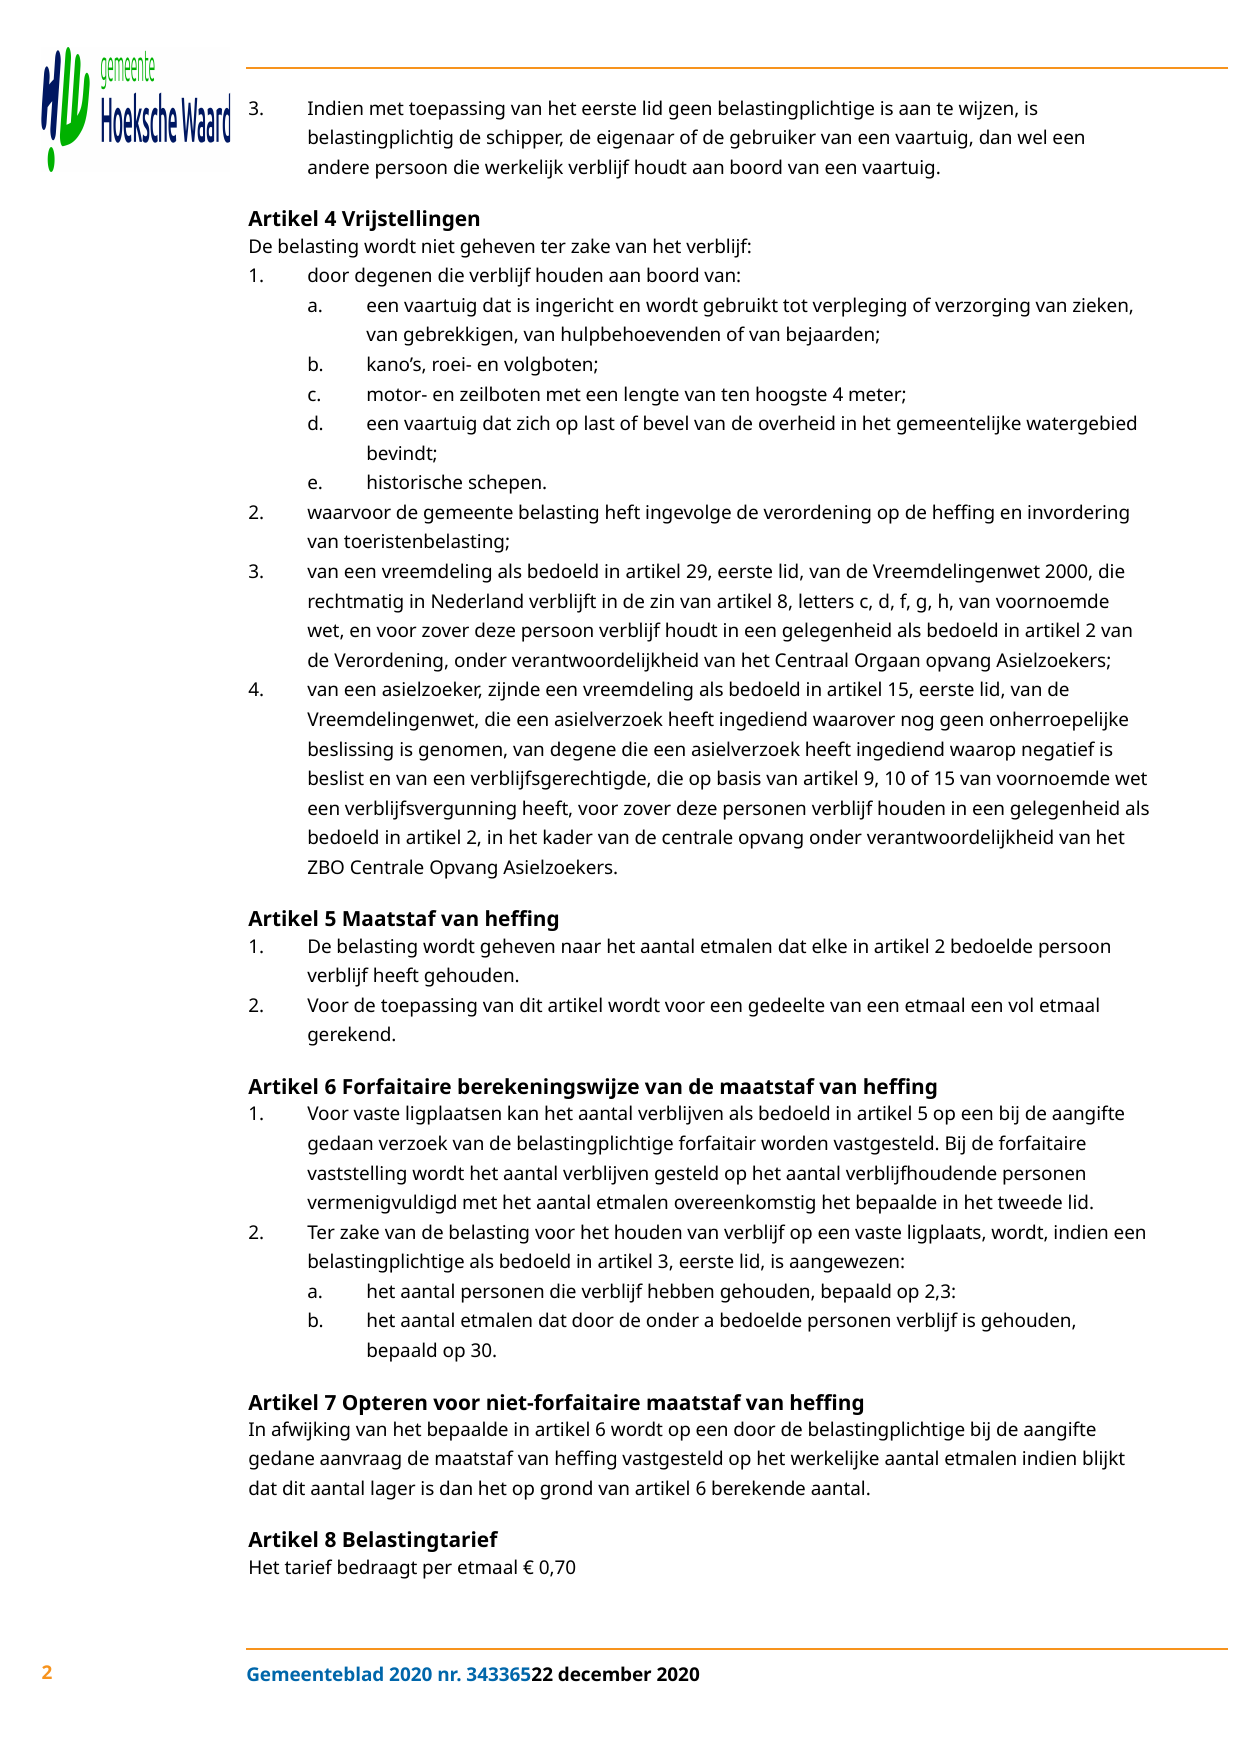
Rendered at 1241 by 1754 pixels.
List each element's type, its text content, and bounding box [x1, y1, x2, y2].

list een vaartuig dat is ingericht en wordt gebruikt tot verpleging of verzorging van zieken, van gebrekkigen, van hulpbehoevenden of van bejaarden; [307, 292, 1152, 347]
list Voor de toepassing van dit artikel wordt voor een gedeelte van een etmaal een vol etmaal gerekend. [248, 992, 1152, 1047]
list historische schepen. [307, 469, 1152, 495]
text Artikel 6 Forfaitaire berekeningswijze van de maatstaf van heffing [248, 1072, 1152, 1101]
text De belasting wordt niet geheven ter zake van het verblijf: [248, 233, 1152, 258]
list motor- en zeilboten met een lengte van ten hoogste 4 meter; [307, 381, 1152, 406]
picture [41, 47, 231, 172]
list het aantal etmalen dat door de onder a bedoelde personen verblijf is gehouden, bepaald op 30. [307, 1308, 1152, 1363]
text In afwijking van het bepaalde in artikel 6 wordt op een door de belastingplichtige bij de aangifte gedane aanvraag de maatstaf van heffing vastgesteld op het werkelijke aantal etmalen indien blijkt dat dit aantal lager is dan het op grond van artikel 6 berekende aantal. [248, 1416, 1152, 1501]
list Voor vaste ligplaatsen kan het aantal verblijven als bedoeld in artikel 5 op een bij de aangifte gedaan verzoek van de belastingplichtige forfaitair worden vastgesteld. Bij de forfaitaire vaststelling wordt het aantal verblijven gesteld op het aantal verblijfhoudende personen vermenigvuldigd met het aantal etmalen overeenkomstig het bepaalde in het tweede lid. [248, 1101, 1152, 1215]
list Ter zake van de belasting voor het houden van verblijf op een vaste ligplaats, wordt, indien een belastingplichtige als bedoeld in artikel 3, eerste lid, is aangewezen: [248, 1219, 1152, 1274]
list Indien met toepassing van het eerste lid geen belastingplichtige is aan te wijzen, is belastingplichtig de schipper, de eigenaar of de gebruiker van een vaartuig, dan wel een andere persoon die werkelijk verblijf houdt aan boord van een vaartuig. [248, 95, 1152, 180]
list waarvoor de gemeente belasting heft ingevolge de verordening op de heffing en invordering van toeristenbelasting; [248, 499, 1152, 554]
list kano’s, roei- en volgboten; [307, 351, 1152, 377]
list een vaartuig dat zich op last of bevel van de overheid in het gemeentelijke watergebied bevindt; [307, 410, 1152, 466]
list De belasting wordt geheven naar het aantal etmalen dat elke in artikel 2 bedoelde persoon verblijf heeft gehouden. [248, 933, 1152, 988]
list het aantal personen die verblijf hebben gehouden, bepaald op 2,3: [307, 1278, 1152, 1304]
text Artikel 5 Maatstaf van heffing [248, 904, 1152, 933]
text Artikel 4 Vrijstellingen [248, 204, 1152, 233]
list van een asielzoeker, zijnde een vreemdeling als bedoeld in artikel 15, eerste lid, van de Vreemdelingenwet, die een asielverzoek heeft ingediend waarover nog geen onherroepelijke beslissing is genomen, van degene die een asielverzoek heeft ingediend waarop negatief is beslist en van een verblijfsgerechtigde, die op basis van artikel 9, 10 of 15 van voornoemde wet een verblijfsvergunning heeft, voor zover deze personen verblijf houden in een gelegenheid als bedoeld in artikel 2, in het kader van de centrale opvang onder verantwoordelijkheid van het ZBO Centrale Opvang Asielzoekers. [248, 677, 1152, 880]
list door degenen die verblijf houden aan boord van: [248, 262, 1152, 288]
text Artikel 7 Opteren voor niet-forfaitaire maatstaf van heffing [248, 1388, 1152, 1416]
list van een vreemdeling als bedoeld in artikel 29, eerste lid, van de Vreemdelingenwet 2000, die rechtmatig in Nederland verblijft in de zin van artikel 8, letters c, d, f, g, h, van voornoemde wet, en voor zover deze persoon verblijf houdt in een gelegenheid als bedoeld in artikel 2 van de Verordening, onder verantwoordelijkheid van het Centraal Orgaan opvang Asielzoekers; [248, 558, 1152, 673]
text Artikel 8 Belastingtarief [248, 1526, 1152, 1554]
text Het tarief bedraagt per etmaal € 0,70 [248, 1554, 1152, 1580]
